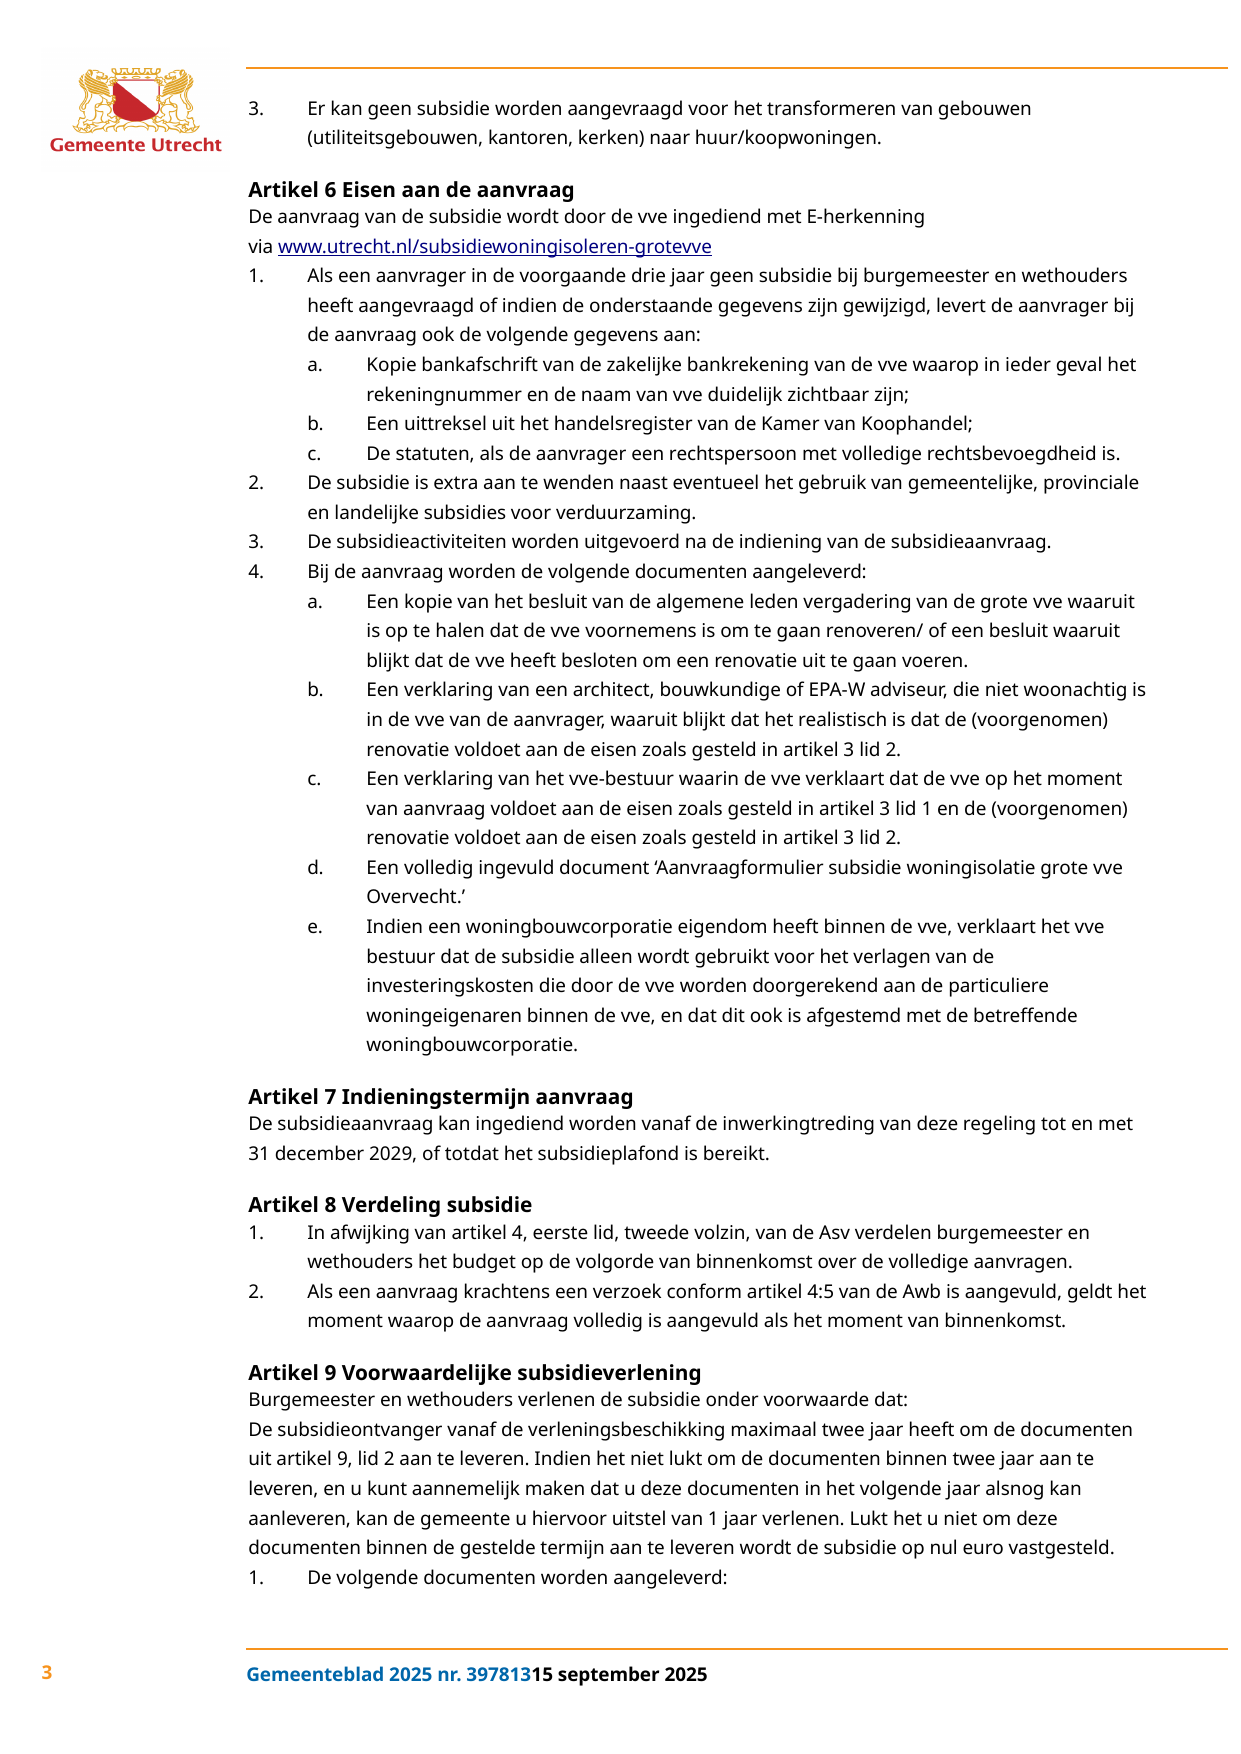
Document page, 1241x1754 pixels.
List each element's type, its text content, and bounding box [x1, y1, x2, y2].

text De subsidieontvanger vanaf de verleningsbeschikking maximaal twee jaar heeft om de documenten uit artikel 9, lid 2 aan te leveren. Indien het niet lukt om de documenten binnen twee jaar aan te leveren, en u kunt aannemelijk maken dat u deze documenten in het volgende jaar alsnog kan aanleveren, kan de gemeente u hiervoor uitstel van 1 jaar verlenen. Lukt het u niet om deze documenten binnen de gestelde termijn aan te leveren wordt de subsidie op nul euro vastgesteld. [248, 1416, 1152, 1560]
text Artikel 9 Voorwaardelijke subsidieverlening [248, 1358, 1152, 1386]
list De subsidie is extra aan te wenden naast eventueel het gebruik van gemeentelijke, provinciale en landelijke subsidies voor verduurzaming. [248, 469, 1152, 525]
list De statuten, als de aanvrager een rechtspersoon met volledige rechtsbevoegdheid is. [307, 440, 1152, 466]
list Een kopie van het besluit van de algemene leden vergadering van de grote vve waaruit is op te halen dat de vve voornemens is om te gaan renoveren/ of een besluit waaruit blijkt dat de vve heeft besloten om een renovatie uit te gaan voeren. [307, 588, 1152, 673]
list Er kan geen subsidie worden aangevraagd voor het transformeren van gebouwen (utiliteitsgebouwen, kantoren, kerken) naar huur/koopwoningen. [248, 95, 1152, 150]
list Een uittreksel uit het handelsregister van de Kamer van Koophandel; [307, 410, 1152, 436]
list De subsidieactiviteiten worden uitgevoerd na de indiening van de subsidieaanvraag. [248, 529, 1152, 554]
list Indien een woningbouwcorporatie eigendom heeft binnen de vve, verklaart het vve bestuur dat de subsidie alleen wordt gebruikt voor het verlagen van de investeringskosten die door de vve worden doorgerekend aan de particuliere woningeigenaren binnen de vve, en dat dit ook is afgestemd met de betreffende woningbouwcorporatie. [307, 913, 1152, 1057]
text Artikel 7 Indieningstermijn aanvraag [248, 1082, 1152, 1110]
list Bij de aanvraag worden de volgende documenten aangeleverd: [248, 558, 1152, 584]
text Artikel 8 Verdeling subsidie [248, 1190, 1152, 1219]
list In afwijking van artikel 4, eerste lid, tweede volzin, van de Asv verdelen burgemeester en wethouders het budget op de volgorde van binnenkomst over de volledige aanvragen. [248, 1219, 1152, 1274]
list Kopie bankafschrift van de zakelijke bankrekening van de vve waarop in ieder geval het rekeningnummer en de naam van vve duidelijk zichtbaar zijn; [307, 351, 1152, 406]
list Als een aanvrager in de voorgaande drie jaar geen subsidie bij burgemeester en wethouders heeft aangevraagd of indien de onderstaande gegevens zijn gewijzigd, levert de aanvrager bij de aanvraag ook de volgende gegevens aan: [248, 262, 1152, 347]
list De volgende documenten worden aangeleverd: [248, 1564, 1152, 1590]
list Als een aanvraag krachtens een verzoek conform artikel 4:5 van de Awb is aangevuld, geldt het moment waarop de aanvraag volledig is aangevuld als het moment van binnenkomst. [248, 1278, 1152, 1333]
list Een volledig ingevuld document ‘Aanvraagformulier subsidie woningisolatie grote vve Overvecht.’ [307, 854, 1152, 909]
picture [41, 47, 231, 172]
text Artikel 6 Eisen aan de aanvraag [248, 175, 1152, 203]
list Een verklaring van een architect, bouwkundige of EPA-W adviseur, die niet woonachtig is in de vve van de aanvrager, waaruit blijkt dat het realistisch is dat de (voorgenomen) renovatie voldoet aan de eisen zoals gesteld in artikel 3 lid 2. [307, 677, 1152, 761]
text Burgemeester en wethouders verlenen de subsidie onder voorwaarde dat: [248, 1386, 1152, 1412]
text De aanvraag van de subsidie wordt door de vve ingediend met E-herkenning via www.utrecht.nl/subsidiewoningisoleren-grotevve [248, 203, 1152, 258]
list Een verklaring van het vve-bestuur waarin de vve verklaart dat de vve op het moment van aanvraag voldoet aan de eisen zoals gesteld in artikel 3 lid 1 en de (voorgenomen) renovatie voldoet aan de eisen zoals gesteld in artikel 3 lid 2. [307, 765, 1152, 850]
text De subsidieaanvraag kan ingediend worden vanaf de inwerkingtreding van deze regeling tot en met 31 december 2029, of totdat het subsidieplafond is bereikt. [248, 1110, 1152, 1166]
